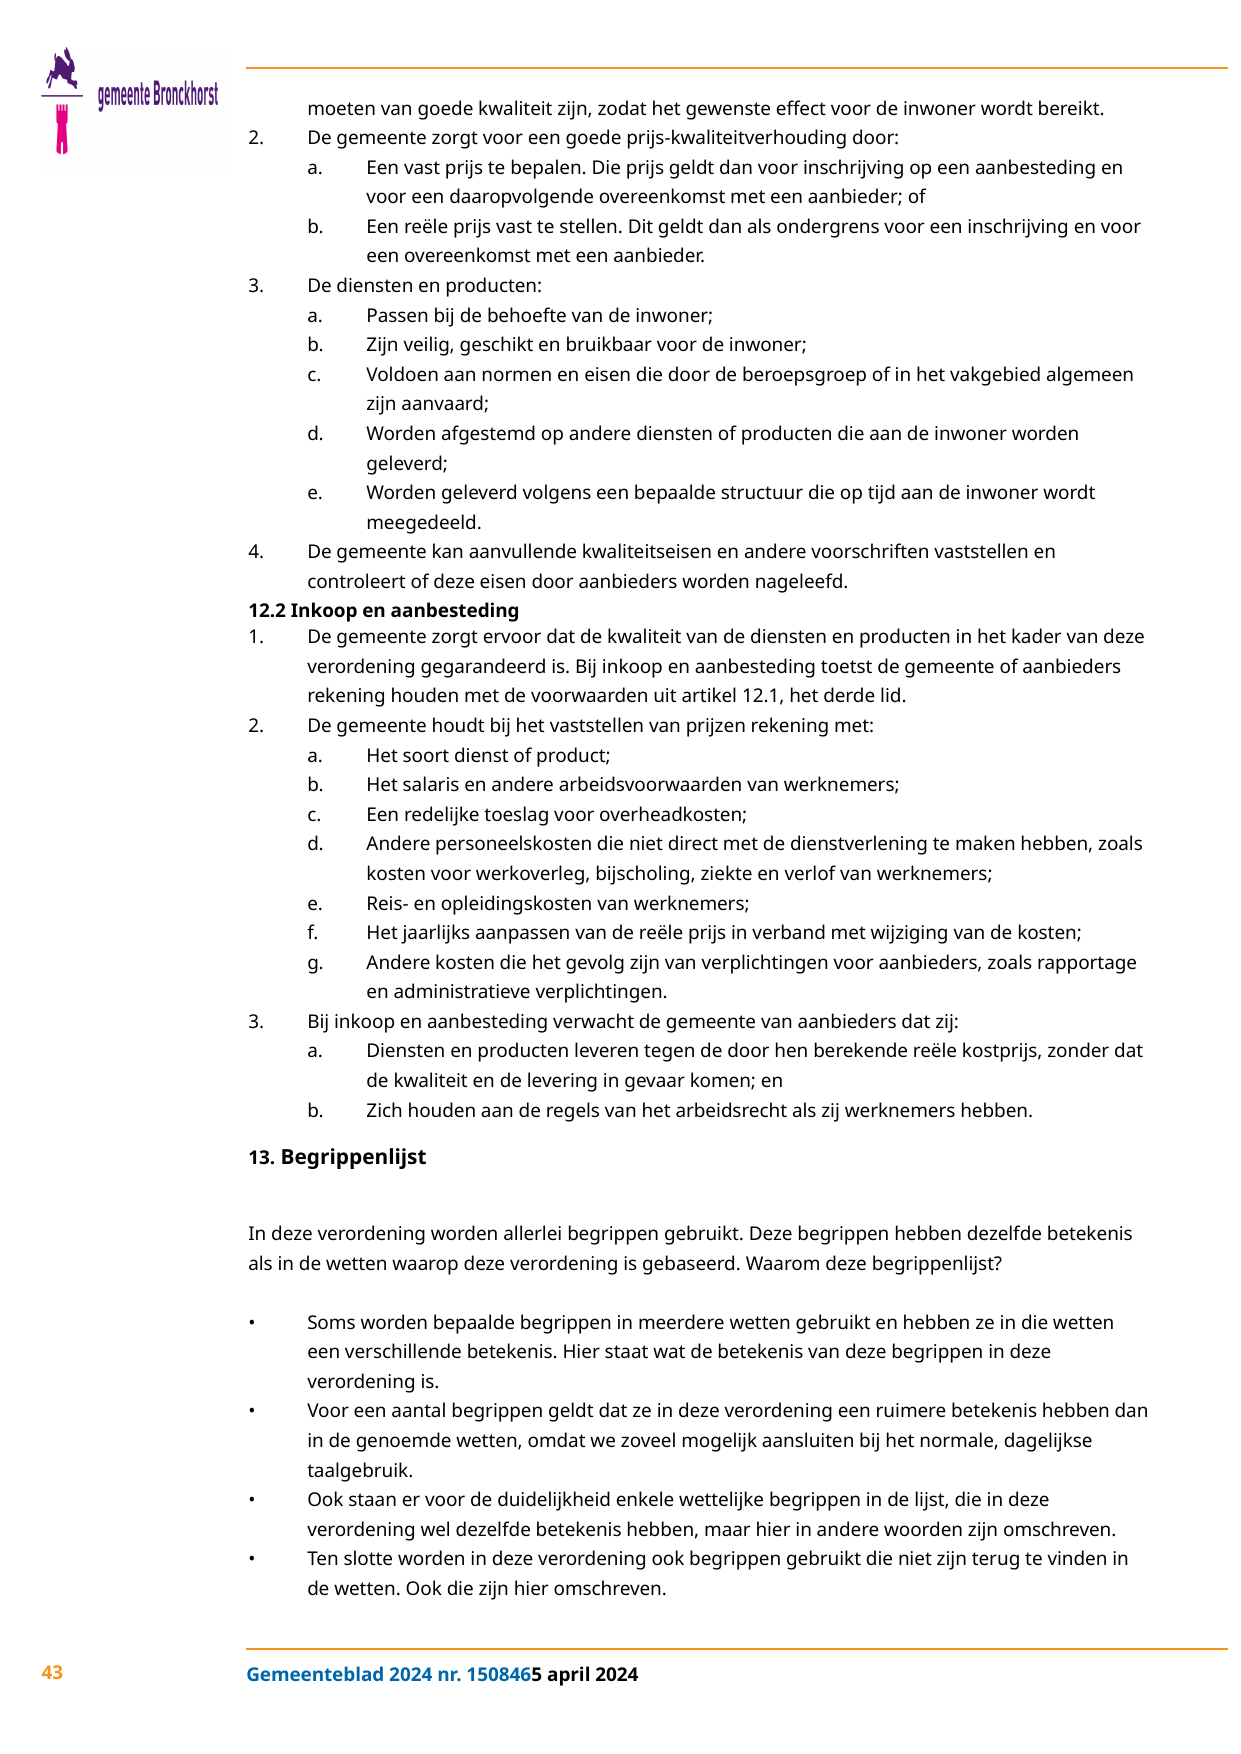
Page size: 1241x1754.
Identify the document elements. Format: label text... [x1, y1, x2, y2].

list Zich houden aan de regels van het arbeidsrecht als zij werknemers hebben. [307, 1097, 1152, 1122]
list Soms worden bepaalde begrippen in meerdere wetten gebruikt en hebben ze in die wetten een verschillende betekenis. Hier staat wat de betekenis van deze begrippen in deze verordening is. [248, 1309, 1152, 1394]
list Ook staan er voor de duidelijkheid enkele wettelijke begrippen in de lijst, die in deze verordening wel dezelfde betekenis hebben, maar hier in andere woorden zijn omschreven. [248, 1486, 1152, 1542]
picture [41, 47, 231, 172]
list Voldoen aan normen en eisen die door de beroepsgroep of in het vakgebied algemeen zijn aanvaard; [307, 361, 1152, 416]
text In deze verordening worden allerlei begrippen gebruikt. Deze begrippen hebben dezelfde betekenis als in de wetten waarop deze verordening is gebaseerd. Waarom deze begrippenlijst? [248, 1220, 1152, 1275]
list De gemeente houdt bij het vaststellen van prijzen rekening met: [248, 712, 1152, 738]
list De gemeente kan aanvullende kwaliteitseisen en andere voorschriften vaststellen en controleert of deze eisen door aanbieders worden nageleefd. [248, 538, 1152, 594]
list Andere personeelskosten die niet direct met de dienstverlening te maken hebben, zoals kosten voor werkoverleg, bijscholing, ziekte en verlof van werknemers; [307, 831, 1152, 886]
text 12.2 Inkoop en aanbesteding [248, 598, 1152, 623]
list De diensten en producten: [248, 272, 1152, 298]
list Een vast prijs te bepalen. Die prijs geldt dan voor inschrijving op een aanbesteding en voor een daaropvolgende overeenkomst met een aanbieder; of [307, 154, 1152, 209]
list Het jaarlijks aanpassen van de reële prijs in verband met wijziging van de kosten; [307, 919, 1152, 945]
list Worden geleverd volgens een bepaalde structuur die op tijd aan de inwoner wordt meegedeeld. [307, 479, 1152, 535]
list moeten van goede kwaliteit zijn, zodat het gewenste effect voor de inwoner wordt bereikt. [248, 95, 1152, 121]
list Een redelijke toeslag voor overheadkosten; [307, 801, 1152, 827]
list De gemeente zorgt voor een goede prijs-kwaliteitverhouding door: [248, 124, 1152, 150]
list Bij inkoop en aanbesteding verwacht de gemeente van aanbieders dat zij: [248, 1008, 1152, 1034]
list Andere kosten die het gevolg zijn van verplichtingen voor aanbieders, zoals rapportage en administratieve verplichtingen. [307, 949, 1152, 1004]
list Het salaris en andere arbeidsvoorwaarden van werknemers; [307, 771, 1152, 797]
list Diensten en producten leveren tegen de door hen berekende reële kostprijs, zonder dat de kwaliteit en de levering in gevaar komen; en [307, 1038, 1152, 1093]
list Reis- en opleidingskosten van werknemers; [307, 890, 1152, 915]
text 13. Begrippenlijst [248, 1142, 1152, 1171]
list Het soort dienst of product; [307, 742, 1152, 767]
list Een reële prijs vast te stellen. Dit geldt dan als ondergrens voor een inschrijving en voor een overeenkomst met een aanbieder. [307, 213, 1152, 268]
list De gemeente zorgt ervoor dat de kwaliteit van de diensten en producten in het kader van deze verordening gegarandeerd is. Bij inkoop en aanbesteding toetst de gemeente of aanbieders rekening houden met de voorwaarden uit artikel 12.1, het derde lid. [248, 623, 1152, 708]
list Zijn veilig, geschikt en bruikbaar voor de inwoner; [307, 331, 1152, 357]
list Ten slotte worden in deze verordening ook begrippen gebruikt die niet zijn terug te vinden in de wetten. Ook die zijn hier omschreven. [248, 1546, 1152, 1601]
list Passen bij de behoefte van de inwoner; [307, 302, 1152, 328]
list Worden afgestemd op andere diensten of producten die aan de inwoner worden geleverd; [307, 420, 1152, 476]
list Voor een aantal begrippen geldt dat ze in deze verordening een ruimere betekenis hebben dan in de genoemde wetten, omdat we zoveel mogelijk aansluiten bij het normale, dagelijkse taalgebruik. [248, 1398, 1152, 1482]
